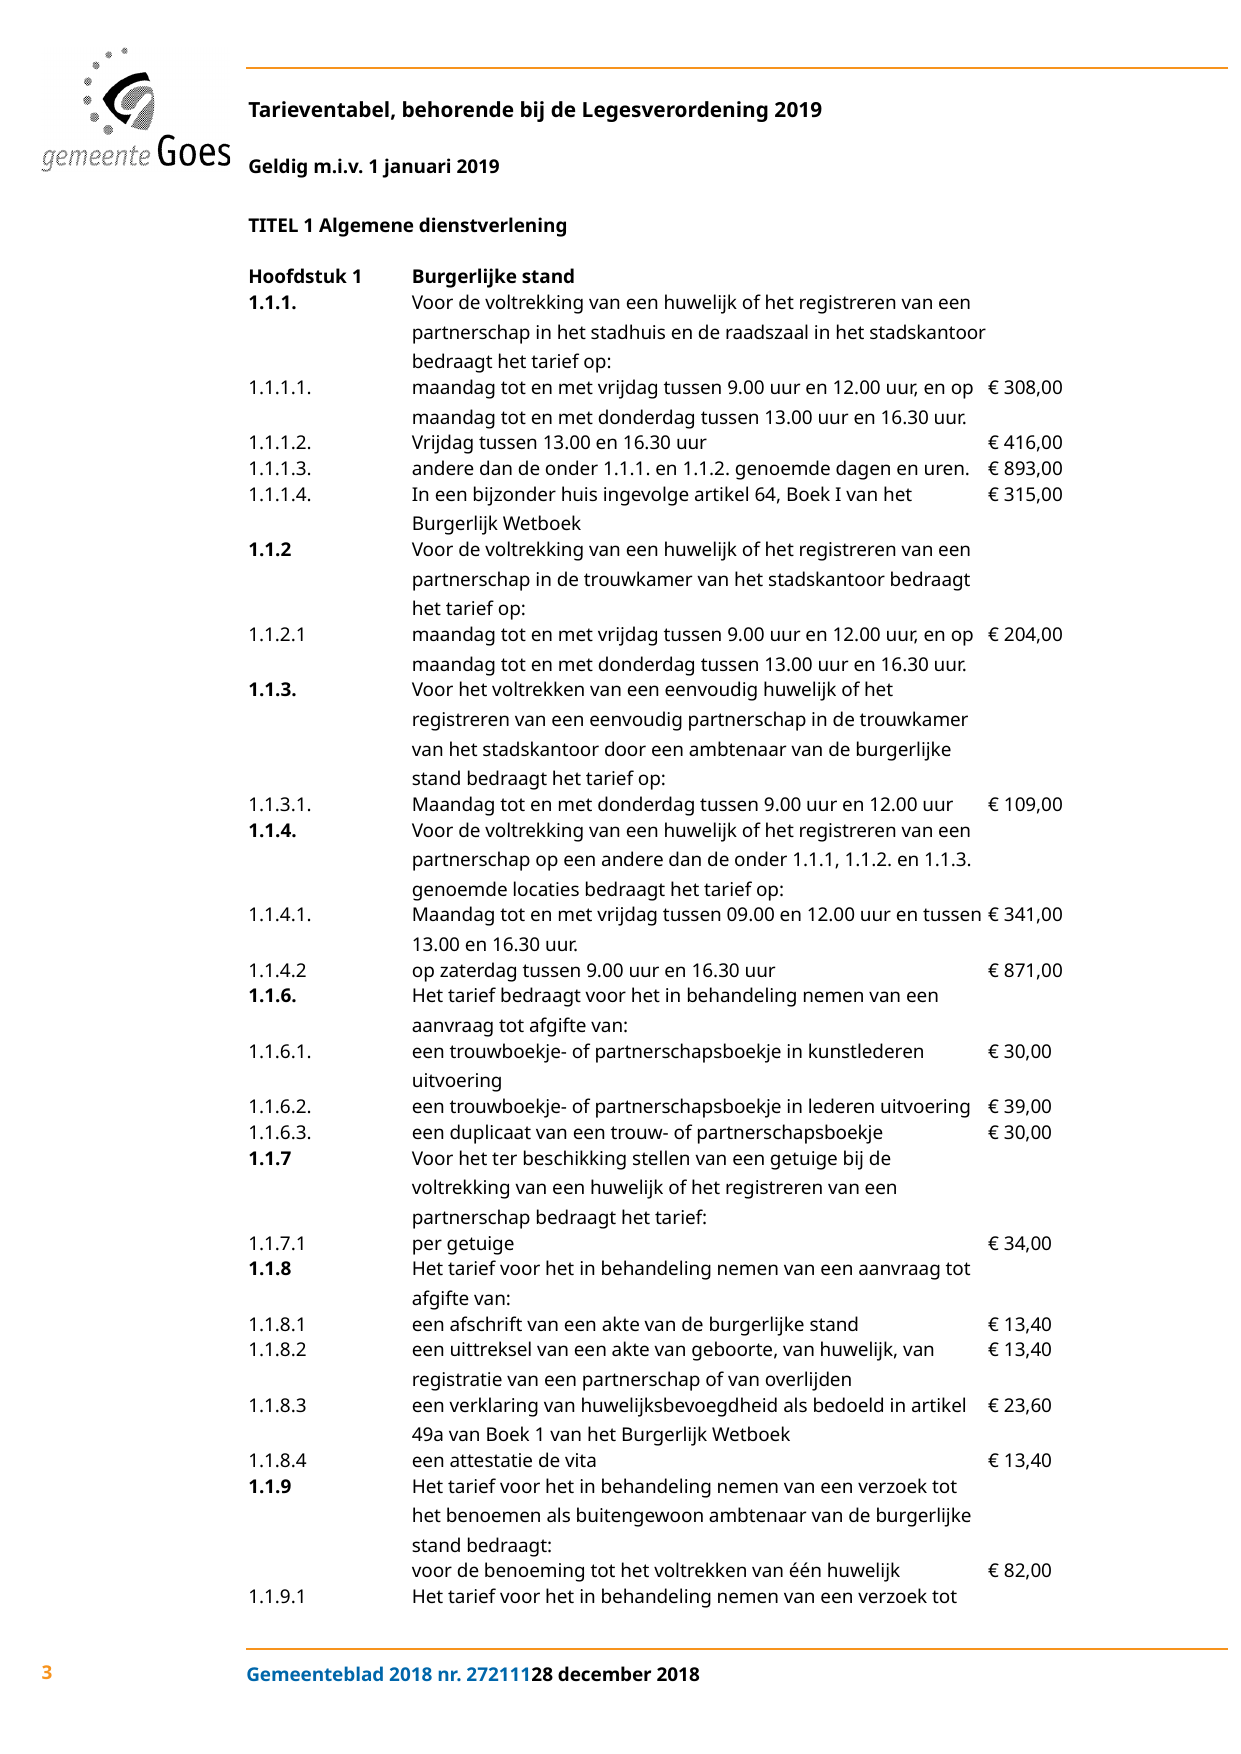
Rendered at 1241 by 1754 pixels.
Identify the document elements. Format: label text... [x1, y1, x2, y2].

table_cell € 893,00 [988, 455, 1152, 481]
table_cell 1.1.1.3. [248, 455, 412, 481]
table_cell [988, 1255, 1152, 1311]
table_cell [988, 677, 1152, 791]
table_cell € 13,40 [988, 1311, 1152, 1336]
table_cell Burgerlijke stand [412, 264, 988, 289]
table_cell 1.1.6. [248, 983, 412, 1038]
table_cell In een bijzonder huis ingevolge artikel 64, Boek I van het Burgerlijk Wetboek [412, 481, 988, 536]
table_cell [988, 238, 1152, 264]
table_cell € 416,00 [988, 430, 1152, 455]
table_cell [988, 983, 1152, 1038]
table_cell Vrijdag tussen 13.00 en 16.30 uur [412, 430, 988, 455]
table_cell 1.1.9 [248, 1473, 412, 1558]
table_cell Maandag tot en met vrijdag tussen 09.00 en 12.00 uur en tussen 13.00 en 16.30 uur. [412, 902, 988, 957]
table_cell 1.1.1.2. [248, 430, 412, 455]
table_cell Het tarief voor het in behandeling nemen van een aanvraag tot afgifte van: [412, 1255, 988, 1311]
table_cell Voor de voltrekking van een huwelijk of het registreren van een partnerschap in de trouwkamer van het stadskantoor bedraagt het tarief op: [412, 536, 988, 621]
table_cell € 315,00 [988, 481, 1152, 536]
table_cell 1.1.8.3 [248, 1392, 412, 1447]
table_cell een uittreksel van een akte van geboorte, van huwelijk, van registratie van een partnerschap of van overlijden [412, 1336, 988, 1392]
table_cell 1.1.2 [248, 536, 412, 621]
table_cell 1.1.8 [248, 1255, 412, 1311]
table_cell € 341,00 [988, 902, 1152, 957]
table_cell [248, 1558, 412, 1583]
table_cell 1.1.9.1 [248, 1584, 412, 1609]
picture [41, 47, 231, 172]
table_cell Het tarief voor het in behandeling nemen van een verzoek tot [412, 1584, 988, 1609]
table_cell € 30,00 [988, 1038, 1152, 1093]
table_cell [988, 817, 1152, 902]
table_cell € 109,00 [988, 791, 1152, 817]
table_cell Het tarief voor het in behandeling nemen van een verzoek tot het benoemen als buitengewoon ambtenaar van de burgerlijke stand bedraagt: [412, 1473, 988, 1558]
table_cell 1.1.1.4. [248, 481, 412, 536]
table_cell andere dan de onder 1.1.1. en 1.1.2. genoemde dagen en uren. [412, 455, 988, 481]
table_cell Voor het voltrekken van een eenvoudig huwelijk of het registreren van een eenvoudig partnerschap in de trouwkamer van het stadskantoor door een ambtenaar van de burgerlijke stand bedraagt het tarief op: [412, 677, 988, 791]
table_cell 1.1.3. [248, 677, 412, 791]
table_cell € 82,00 [988, 1558, 1152, 1583]
table_cell Maandag tot en met donderdag tussen 9.00 uur en 12.00 uur [412, 791, 988, 817]
table_cell 1.1.2.1 [248, 621, 412, 677]
table_header [988, 212, 1152, 238]
table_cell 1.1.6.1. [248, 1038, 412, 1093]
table_cell voor de benoeming tot het voltrekken van één huwelijk [412, 1558, 988, 1583]
table_header TITEL 1 Algemene dienstverlening [248, 212, 988, 238]
text Geldig m.i.v. 1 januari 2019 [248, 153, 1152, 179]
table_cell 1.1.1.1. [248, 374, 412, 429]
table_cell 1.1.1. [248, 289, 412, 374]
table_cell een trouwboekje- of partnerschapsboekje in kunstlederen uitvoering [412, 1038, 988, 1093]
table_cell [988, 1584, 1152, 1609]
table_cell een attestatie de vita [412, 1447, 988, 1473]
table_cell [988, 1473, 1152, 1558]
table_cell € 34,00 [988, 1230, 1152, 1255]
table_cell 1.1.4.1. [248, 902, 412, 957]
table_cell 1.1.8.2 [248, 1336, 412, 1392]
table_cell maandag tot en met vrijdag tussen 9.00 uur en 12.00 uur, en op maandag tot en met donderdag tussen 13.00 uur en 16.30 uur. [412, 374, 988, 429]
table_cell € 871,00 [988, 957, 1152, 983]
table_cell € 13,40 [988, 1336, 1152, 1392]
table_cell een trouwboekje- of partnerschapsboekje in lederen uitvoering [412, 1093, 988, 1119]
table_cell per getuige [412, 1230, 988, 1255]
table_cell Voor het ter beschikking stellen van een getuige bij de voltrekking van een huwelijk of het registreren van een partnerschap bedraagt het tarief: [412, 1145, 988, 1230]
table_cell Hoofdstuk 1 [248, 264, 412, 289]
table_cell [412, 238, 988, 264]
table_cell op zaterdag tussen 9.00 uur en 16.30 uur [412, 957, 988, 983]
table_cell 1.1.4.2 [248, 957, 412, 983]
table_cell Het tarief bedraagt voor het in behandeling nemen van een aanvraag tot afgifte van: [412, 983, 988, 1038]
text Tarieventabel, behorende bij de Legesverordening 2019 [248, 95, 1152, 123]
table_cell € 30,00 [988, 1119, 1152, 1145]
table_cell [988, 1145, 1152, 1230]
table_cell 1.1.4. [248, 817, 412, 902]
table_cell 1.1.6.2. [248, 1093, 412, 1119]
table_cell een verklaring van huwelijksbevoegdheid als bedoeld in artikel 49a van Boek 1 van het Burgerlijk Wetboek [412, 1392, 988, 1447]
table_cell € 13,40 [988, 1447, 1152, 1473]
table_cell Voor de voltrekking van een huwelijk of het registreren van een partnerschap op een andere dan de onder 1.1.1, 1.1.2. en 1.1.3. genoemde locaties bedraagt het tarief op: [412, 817, 988, 902]
table_cell 1.1.8.4 [248, 1447, 412, 1473]
table_cell € 23,60 [988, 1392, 1152, 1447]
table_cell [988, 536, 1152, 621]
table_cell [988, 289, 1152, 374]
table_cell 1.1.7.1 [248, 1230, 412, 1255]
table_cell 1.1.7 [248, 1145, 412, 1230]
table_cell [988, 264, 1152, 289]
table_cell 1.1.3.1. [248, 791, 412, 817]
table_cell € 308,00 [988, 374, 1152, 429]
table_cell 1.1.6.3. [248, 1119, 412, 1145]
table_cell € 39,00 [988, 1093, 1152, 1119]
table_cell maandag tot en met vrijdag tussen 9.00 uur en 12.00 uur, en op maandag tot en met donderdag tussen 13.00 uur en 16.30 uur. [412, 621, 988, 677]
table_cell 1.1.8.1 [248, 1311, 412, 1336]
table_cell een duplicaat van een trouw- of partnerschapsboekje [412, 1119, 988, 1145]
table_cell [248, 238, 412, 264]
table_cell € 204,00 [988, 621, 1152, 677]
table_cell een afschrift van een akte van de burgerlijke stand [412, 1311, 988, 1336]
table_cell Voor de voltrekking van een huwelijk of het registreren van een partnerschap in het stadhuis en de raadszaal in het stadskantoor bedraagt het tarief op: [412, 289, 988, 374]
